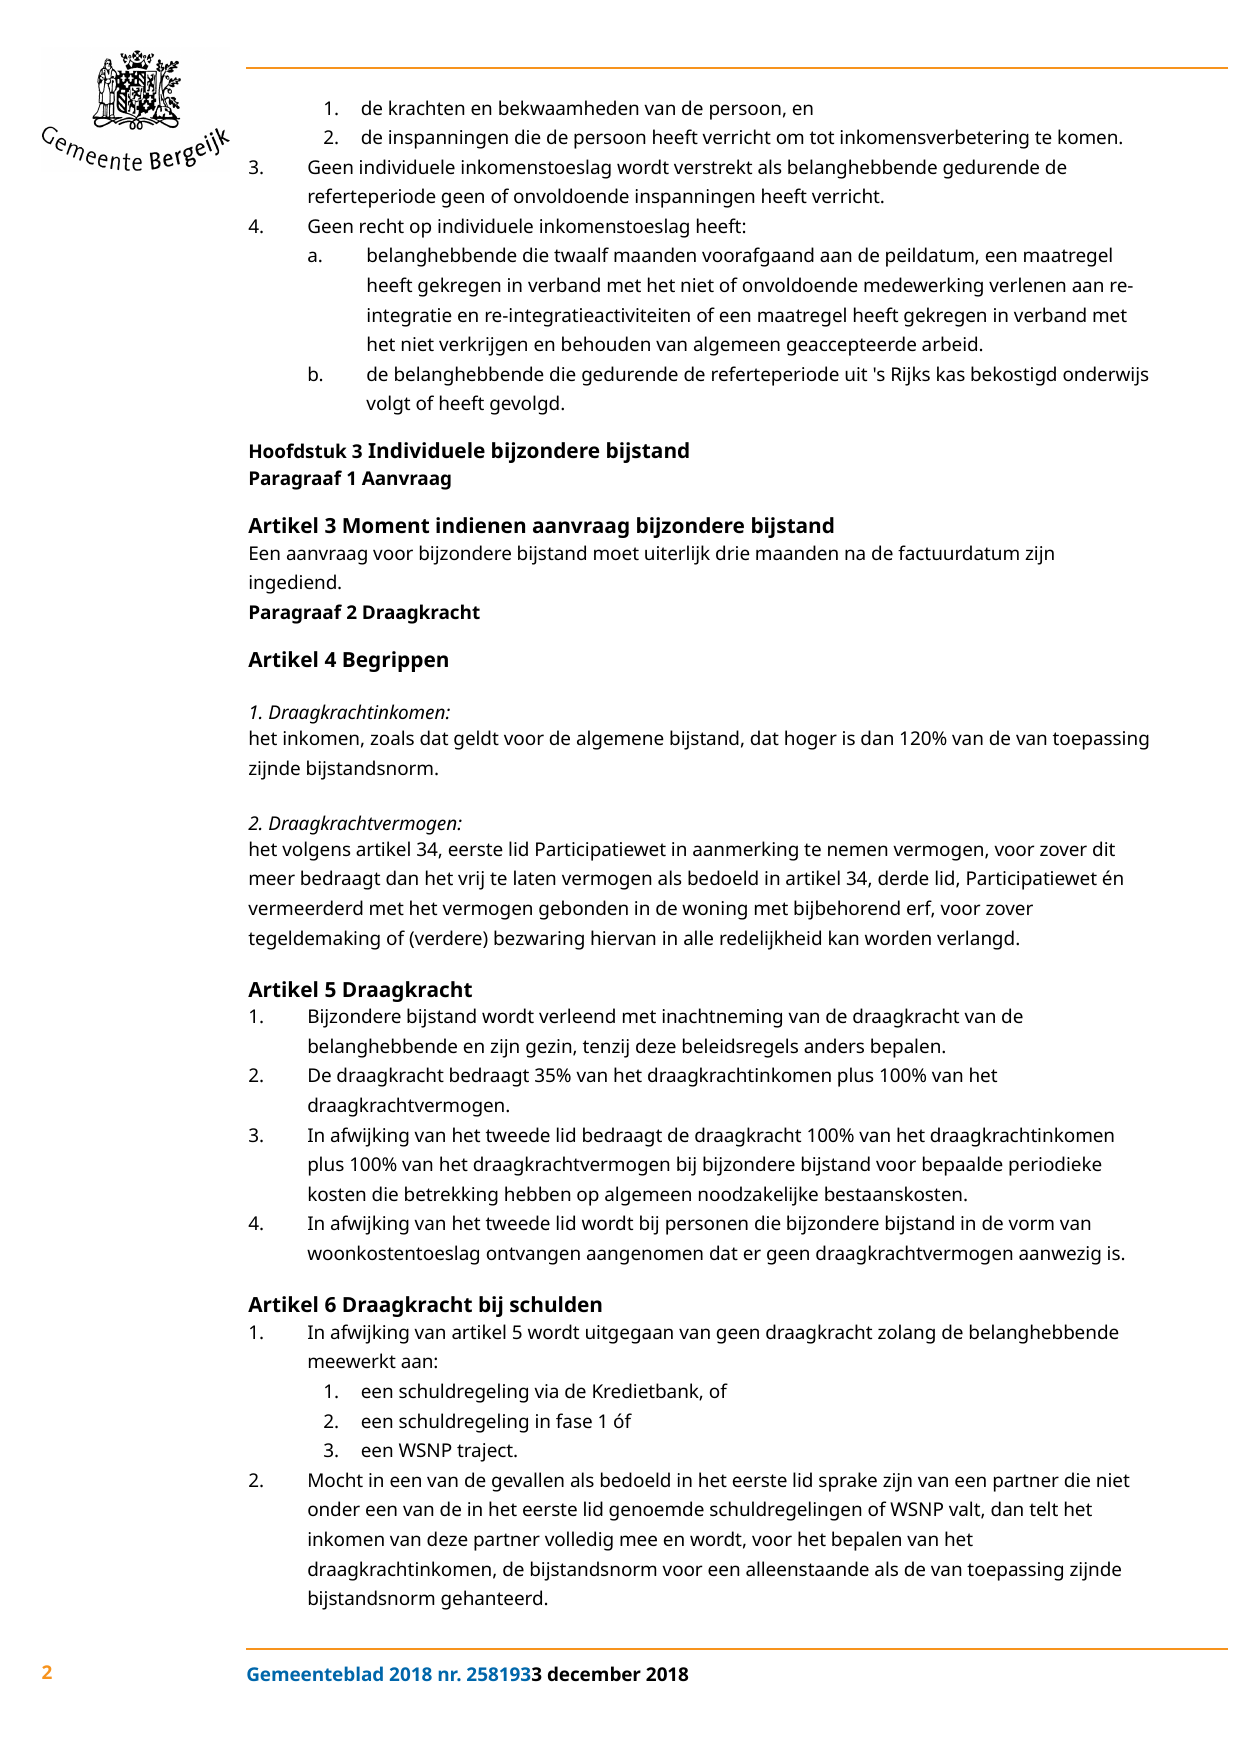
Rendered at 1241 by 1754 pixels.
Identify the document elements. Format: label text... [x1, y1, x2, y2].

text 1. Draagkrachtinkomen: [248, 699, 1152, 725]
text Een aanvraag voor bijzondere bijstand moet uiterlijk drie maanden na de factuurdatum zijn ingediend. [248, 540, 1152, 595]
list Mocht in een van de gevallen als bedoeld in het eerste lid sprake zijn van een partner die niet onder een van de in het eerste lid genoemde schuldregelingen of WSNP valt, dan telt het inkomen van deze partner volledig mee en wordt, voor het bepalen van het draagkrachtinkomen, de bijstandsnorm voor een alleenstaande als de van toepassing zijnde bijstandsnorm gehanteerd. [248, 1467, 1152, 1611]
list belanghebbende die twaalf maanden voorafgaand aan de peildatum, een maatregel heeft gekregen in verband met het niet of onvoldoende medewerking verlenen aan re-integratie en re-integratieactiviteiten of een maatregel heeft gekregen in verband met het niet verkrijgen en behouden van algemeen geaccepteerde arbeid. [307, 243, 1152, 357]
text Artikel 3 Moment indienen aanvraag bijzondere bijstand [248, 511, 1152, 540]
list een schuldregeling in fase 1 óf [323, 1408, 1152, 1433]
picture [41, 47, 231, 172]
text Paragraaf 2 Draagkracht [248, 599, 1152, 624]
text Artikel 5 Draagkracht [248, 975, 1152, 1003]
text Artikel 6 Draagkracht bij schulden [248, 1291, 1152, 1319]
text Hoofdstuk 3 Individuele bijzondere bijstand [248, 436, 1152, 465]
list In afwijking van het tweede lid bedraagt de draagkracht 100% van het draagkrachtinkomen plus 100% van het draagkrachtvermogen bij bijzondere bijstand voor bepaalde periodieke kosten die betrekking hebben op algemeen noodzakelijke bestaanskosten. [248, 1122, 1152, 1207]
list In afwijking van het tweede lid wordt bij personen die bijzondere bijstand in de vorm van woonkostentoeslag ontvangen aangenomen dat er geen draagkrachtvermogen aanwezig is. [248, 1211, 1152, 1266]
text Artikel 4 Begrippen [248, 645, 1152, 674]
list de inspanningen die de persoon heeft verricht om tot inkomensverbetering te komen. [323, 124, 1152, 150]
list een WSNP traject. [323, 1437, 1152, 1463]
list een schuldregeling via de Kredietbank, of [323, 1378, 1152, 1404]
list Bijzondere bijstand wordt verleend met inachtneming van de draagkracht van de belanghebbende en zijn gezin, tenzij deze beleidsregels anders bepalen. [248, 1003, 1152, 1059]
list In afwijking van artikel 5 wordt uitgegaan van geen draagkracht zolang de belanghebbende meewerkt aan: [248, 1319, 1152, 1374]
list De draagkracht bedraagt 35% van het draagkrachtinkomen plus 100% van het draagkrachtvermogen. [248, 1063, 1152, 1118]
text 2. Draagkrachtvermogen: [248, 810, 1152, 836]
list Geen recht op individuele inkomenstoeslag heeft: [248, 213, 1152, 239]
list de belanghebbende die gedurende de referteperiode uit 's Rijks kas bekostigd onderwijs volgt of heeft gevolgd. [307, 361, 1152, 416]
text het inkomen, zoals dat geldt voor de algemene bijstand, dat hoger is dan 120% van de van toepassing zijnde bijstandsnorm. [248, 725, 1152, 781]
list Geen individuele inkomenstoeslag wordt verstrekt als belanghebbende gedurende de referteperiode geen of onvoldoende inspanningen heeft verricht. [248, 154, 1152, 209]
list de krachten en bekwaamheden van de persoon, en [323, 95, 1152, 121]
text Paragraaf 1 Aanvraag [248, 465, 1152, 490]
text het volgens artikel 34, eerste lid Participatiewet in aanmerking te nemen vermogen, voor zover dit meer bedraagt dan het vrij te laten vermogen als bedoeld in artikel 34, derde lid, Participatiewet én vermeerderd met het vermogen gebonden in de woning met bijbehorend erf, voor zover tegeldemaking of (verdere) bezwaring hiervan in alle redelijkheid kan worden verlangd. [248, 836, 1152, 950]
